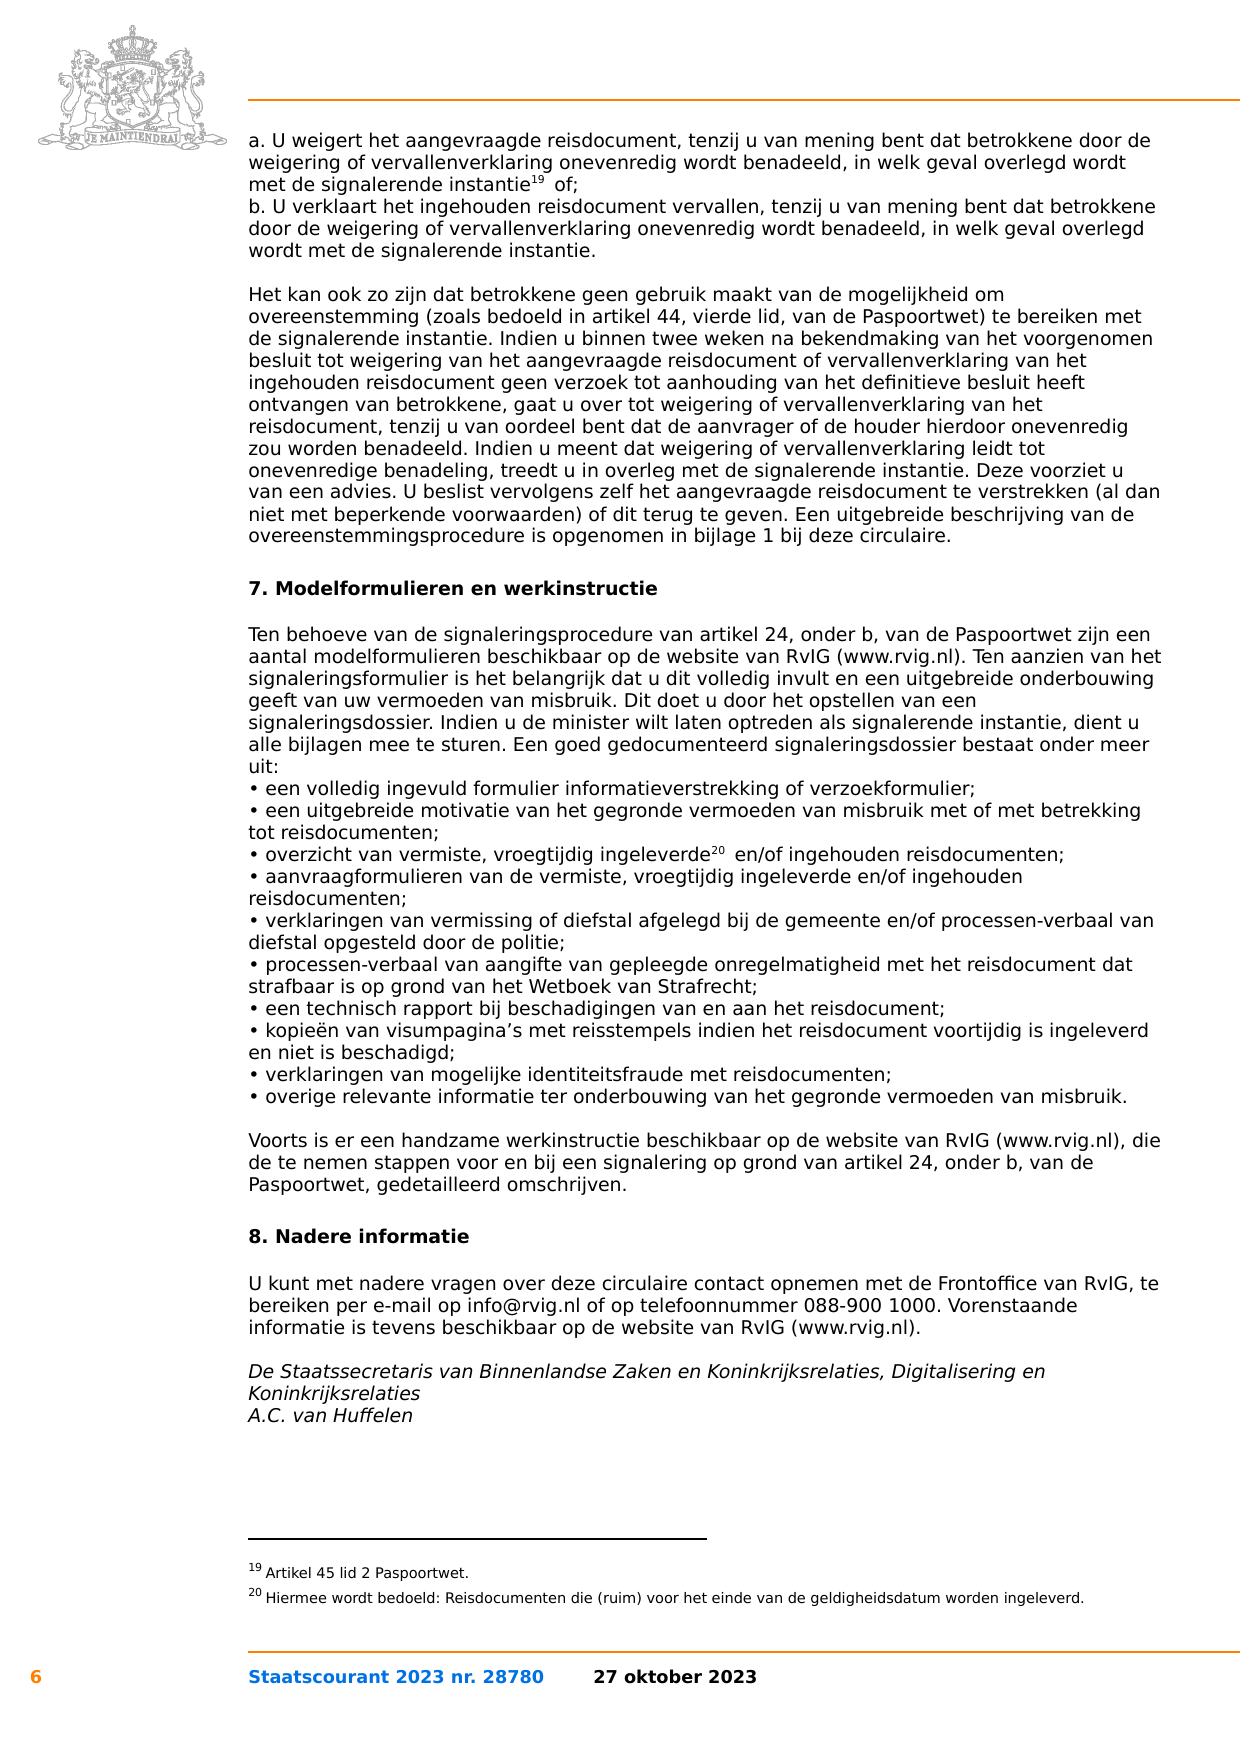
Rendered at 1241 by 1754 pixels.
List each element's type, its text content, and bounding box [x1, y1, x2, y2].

text Het kan ook zo zijn dat betrokkene geen gebruik maakt van de mogelijkheid om overeenstemming (zoals bedoeld in artikel 44, vierde lid, van de Paspoortwet) te bereiken met de signalerende instantie. Indien u binnen twee weken na bekendmaking van het voorgenomen besluit tot weigering van het aangevraagde reisdocument of vervallenverklaring van het ingehouden reisdocument geen verzoek tot aanhouding van het definitieve besluit heeft ontvangen van betrokkene, gaat u over tot weigering of vervallenverklaring van het reisdocument, tenzij u van oordeel bent dat de aanvrager of de houder hierdoor onevenredig zou worden benadeeld. Indien u meent dat weigering of vervallenverklaring leidt tot onevenredige benadeling, treedt u in overleg met de signalerende instantie. Deze voorziet u van een advies. U beslist vervolgens zelf het aangevraagde reisdocument te verstrekken (al dan niet met beperkende voorwaarden) of dit terug te geven. Een uitgebreide beschrijving van de overeenstemmingsprocedure is opgenomen in bijlage 1 bij deze circulaire. [248, 284, 1163, 547]
text • aanvraagformulieren van de vermiste, vroegtijdig ingeleverde en/of ingehouden reisdocumenten; [248, 866, 1163, 910]
text De Staatssecretaris van Binnenlandse Zaken en Koninkrijksrelaties, Digitalisering en Koninkrijksrelaties A.C. van Huffelen [248, 1361, 1163, 1426]
text • kopieën van visumpagina’s met reisstempels indien het reisdocument voortijdig is ingeleverd en niet is beschadigd; [248, 1020, 1163, 1064]
text U kunt met nadere vragen over deze circulaire contact opnemen met de Frontoffice van RvIG, te bereiken per e-mail op info@rvig.nl of op telefoonnummer 088-900 1000. Vorenstaande informatie is tevens beschikbaar op de website van RvIG (www.rvig.nl). [248, 1273, 1163, 1339]
text a. U weigert het aangevraagde reisdocument, tenzij u van mening bent dat betrokkene door de weigering of vervallenverklaring onevenredig wordt benadeeld, in welk geval overlegd wordt met de signalerende instantie of; [248, 130, 1163, 196]
text • een uitgebreide motivatie van het gegronde vermoeden van misbruik met of met betrekking tot reisdocumenten; [248, 800, 1163, 844]
text b. U verklaart het ingehouden reisdocument vervallen, tenzij u van mening bent dat betrokkene door de weigering of vervallenverklaring onevenredig wordt benadeeld, in welk geval overlegd wordt met de signalerende instantie. [248, 196, 1163, 262]
text • een volledig ingevuld formulier informatieverstrekking of verzoekformulier; [248, 778, 1163, 800]
text • overzicht van vermiste, vroegtijdig ingeleverde en/of ingehouden reisdocumenten; [248, 844, 1163, 866]
text Artikel 45 lid 2 Paspoortwet. [248, 1561, 1163, 1583]
text • processen-verbaal van aangifte van gepleegde onregelmatigheid met het reisdocument dat strafbaar is op grond van het Wetboek van Strafrecht; [248, 954, 1163, 998]
picture [38, 25, 227, 150]
text Hiermee wordt bedoeld: Reisdocumenten die (ruim) voor het einde van de geldigheidsdatum worden ingeleverd. [248, 1586, 1163, 1608]
subtitle 7. Modelformulieren en werkinstructie [248, 577, 1163, 599]
text Ten behoeve van de signaleringsprocedure van artikel 24, onder b, van de Paspoortwet zijn een aantal modelformulieren beschikbaar op de website van RvIG (www.rvig.nl). Ten aanzien van het signaleringsformulier is het belangrijk dat u dit volledig invult en een uitgebreide onderbouwing geeft van uw vermoeden van misbruik. Dit doet u door het opstellen van een signaleringsdossier. Indien u de minister wilt laten optreden als signalerende instantie, dient u alle bijlagen mee te sturen. Een goed gedocumenteerd signaleringsdossier bestaat onder meer uit: [248, 624, 1163, 778]
text • een technisch rapport bij beschadigingen van en aan het reisdocument; [248, 998, 1163, 1020]
text Voorts is er een handzame werkinstructie beschikbaar op de website van RvIG (www.rvig.nl), die de te nemen stappen voor en bij een signalering op grond van artikel 24, onder b, van de Paspoortwet, gedetailleerd omschrijven. [248, 1130, 1163, 1196]
text • verklaringen van vermissing of diefstal afgelegd bij de gemeente en/of processen-verbaal van diefstal opgesteld door de politie; [248, 910, 1163, 954]
text • overige relevante informatie ter onderbouwing van het gegronde vermoeden van misbruik. [248, 1086, 1163, 1108]
text • verklaringen van mogelijke identiteitsfraude met reisdocumenten; [248, 1064, 1163, 1086]
subtitle 8. Nadere informatie [248, 1226, 1163, 1248]
